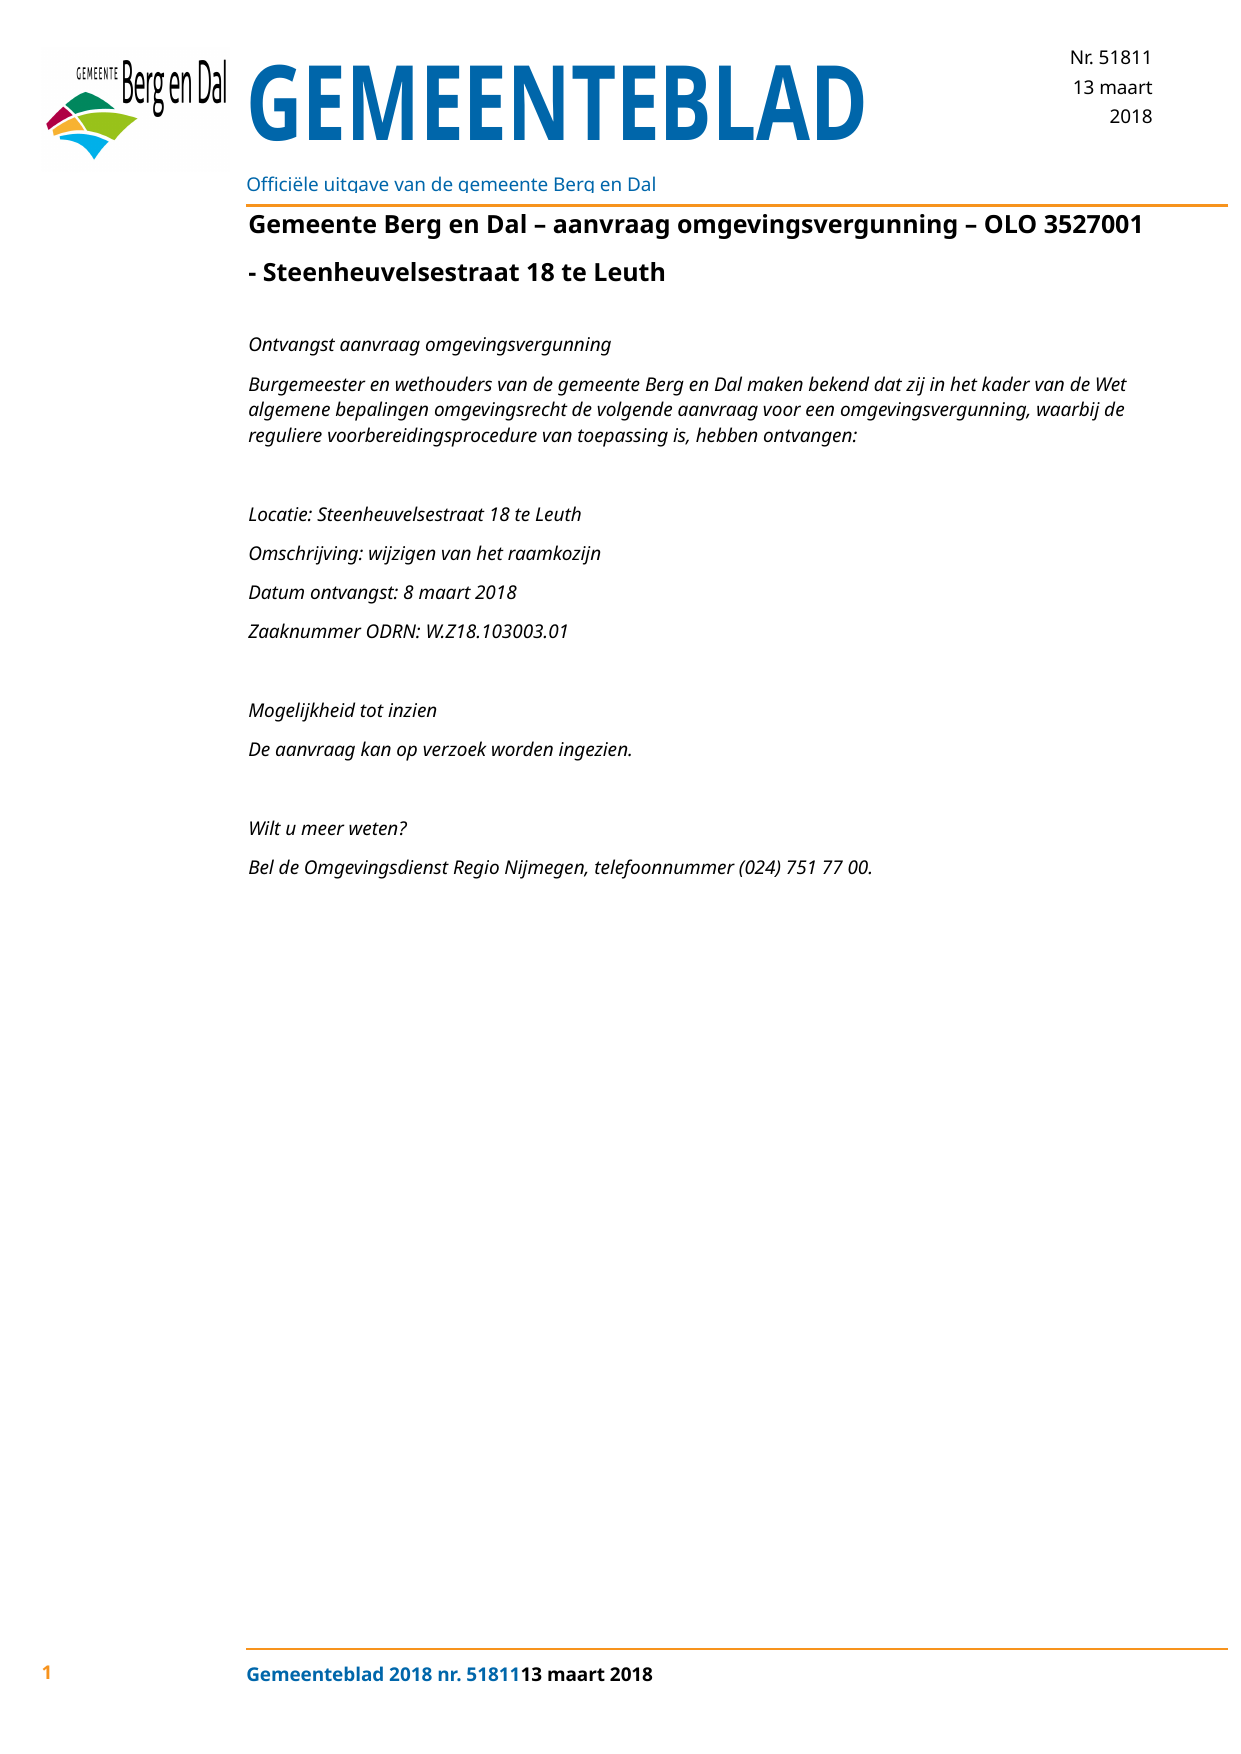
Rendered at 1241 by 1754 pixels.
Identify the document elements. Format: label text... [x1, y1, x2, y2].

text Ontvangst aanvraag omgevingsvergunning [248, 331, 1152, 357]
text Mogelijkheid tot inzien [248, 697, 1152, 723]
text Bel de Omgevingsdienst Regio Nijmegen, telefoonnummer (024) 751 77 00. [248, 854, 1152, 880]
text Locatie: Steenheuvelsestraat 18 te Leuth [248, 501, 1152, 526]
text Omschrijving: wijzigen van het raamkozijn [248, 540, 1152, 566]
text De aanvraag kan op verzoek worden ingezien. [248, 736, 1152, 762]
text Zaaknummer ODRN: W.Z18.103003.01 [248, 618, 1152, 644]
text Datum ontvangst: 8 maart 2018 [248, 579, 1152, 605]
picture [41, 47, 231, 172]
text Burgemeester en wethouders van de gemeente Berg en Dal maken bekend dat zij in het kader van de Wet algemene bepalingen omgevingsrecht de volgende aanvraag voor een omgevingsvergunning, waarbij de reguliere voorbereidingsprocedure van toepassing is, hebben ontvangen: [248, 371, 1152, 448]
text Gemeente Berg en Dal – aanvraag omgevingsvergunning – OLO 3527001 - Steenheuvelsestraat 18 te Leuth [248, 207, 1152, 288]
text Wilt u meer weten? [248, 815, 1152, 841]
